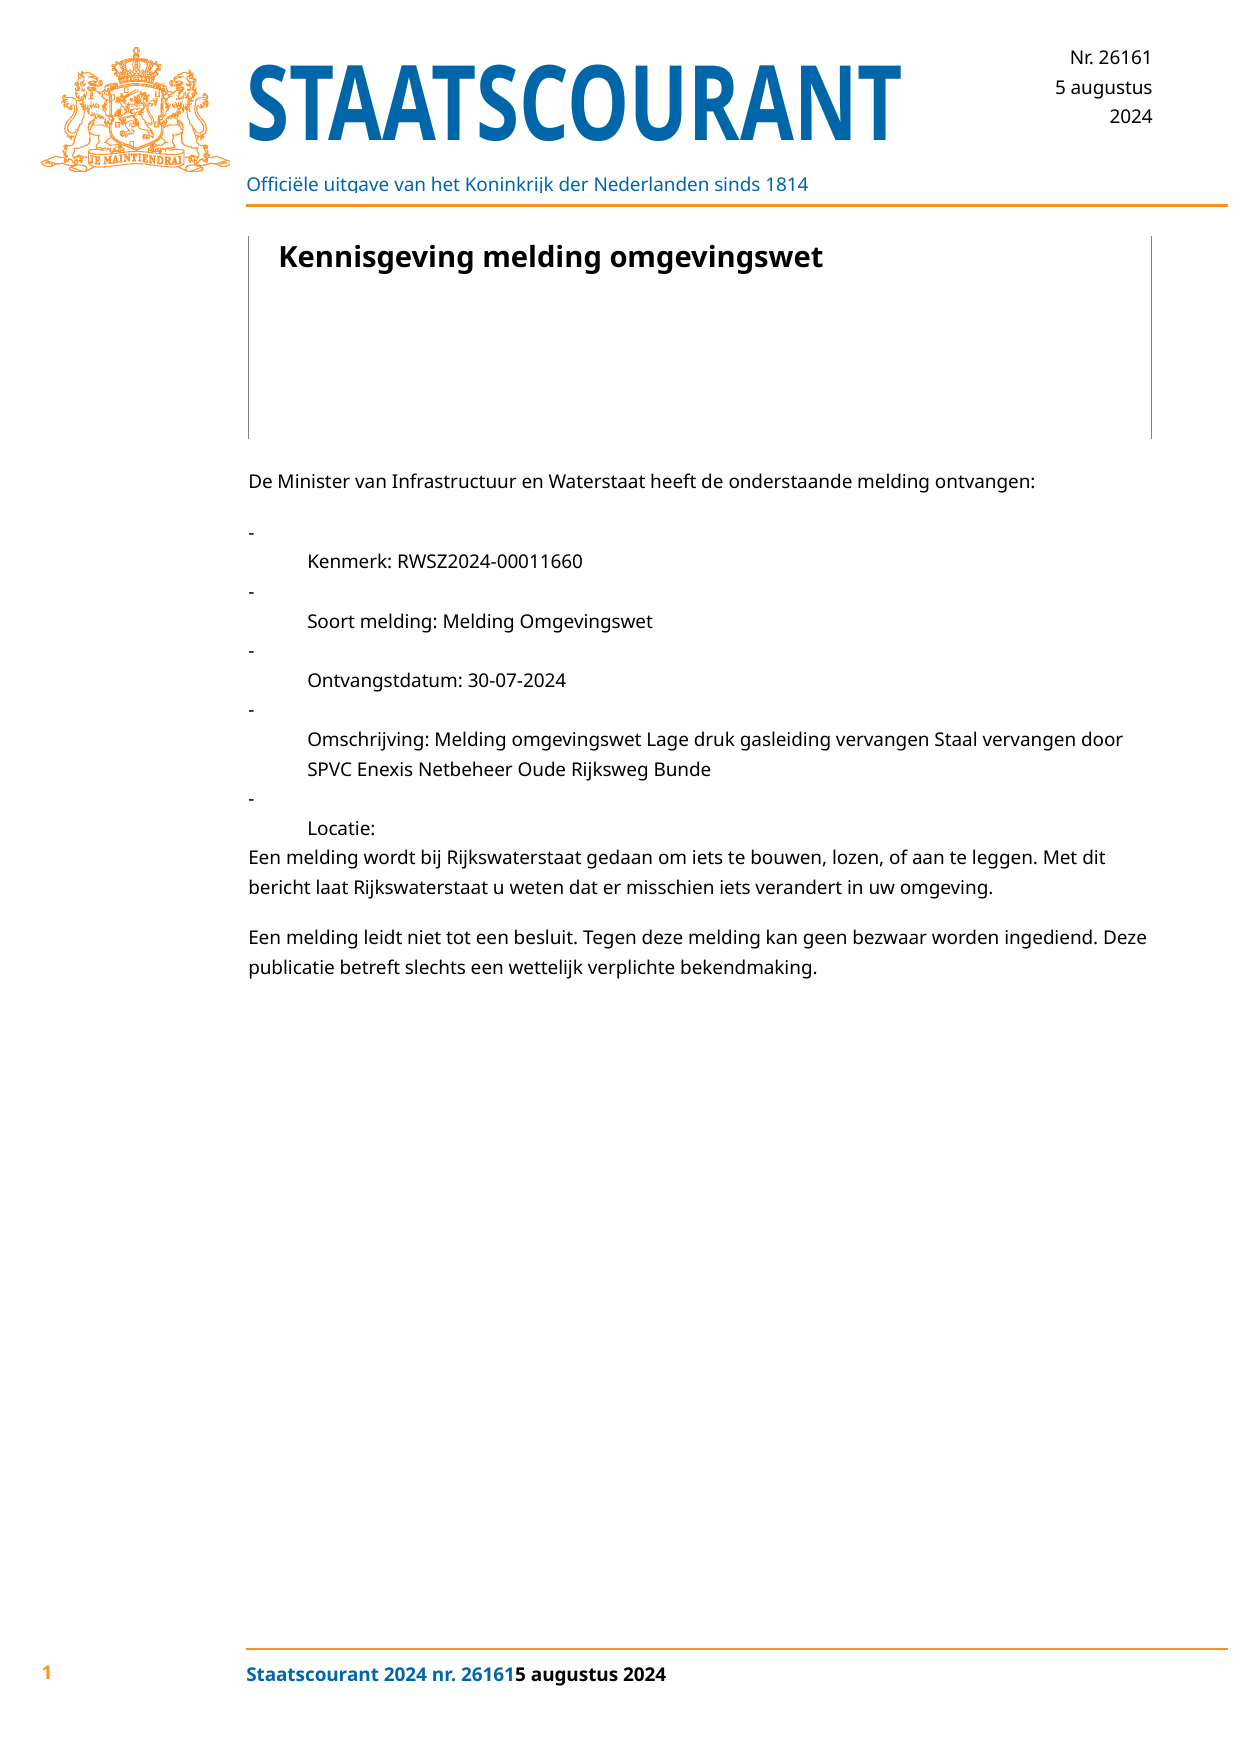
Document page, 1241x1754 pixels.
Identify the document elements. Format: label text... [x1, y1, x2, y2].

picture [912, 236, 1090, 414]
table_header Kennisgeving melding omgevingswet [249, 236, 850, 439]
text Een melding leidt niet tot een besluit. Tegen deze melding kan geen bezwaar worden ingediend. Deze publicatie betreft slechts een wettelijk verplichte bekendmaking. [248, 924, 1152, 980]
list Soort melding: Melding Omgevingswet [248, 608, 1152, 633]
text De Minister van Infrastructuur en Waterstaat heeft de onderstaande melding ontvangen: [248, 469, 1152, 494]
list Ontvangstdatum: 30-07-2024 [248, 667, 1152, 693]
table_header [1090, 236, 1151, 413]
picture [41, 47, 231, 172]
list Omschrijving: Melding omgevingswet Lage druk gasleiding vervangen Staal vervangen door SPVC Enexis Netbeheer Oude Rijksweg Bunde [248, 726, 1152, 781]
list Locatie: [248, 815, 1152, 841]
text Een melding wordt bij Rijkswaterstaat gedaan om iets te bouwen, lozen, of aan te leggen. Met dit bericht laat Rijkswaterstaat u weten dat er misschien iets verandert in uw omgeving. [248, 844, 1152, 900]
table_header [850, 414, 1151, 439]
table_header [850, 236, 912, 413]
list Kenmerk: RWSZ2024-00011660 [248, 549, 1152, 574]
